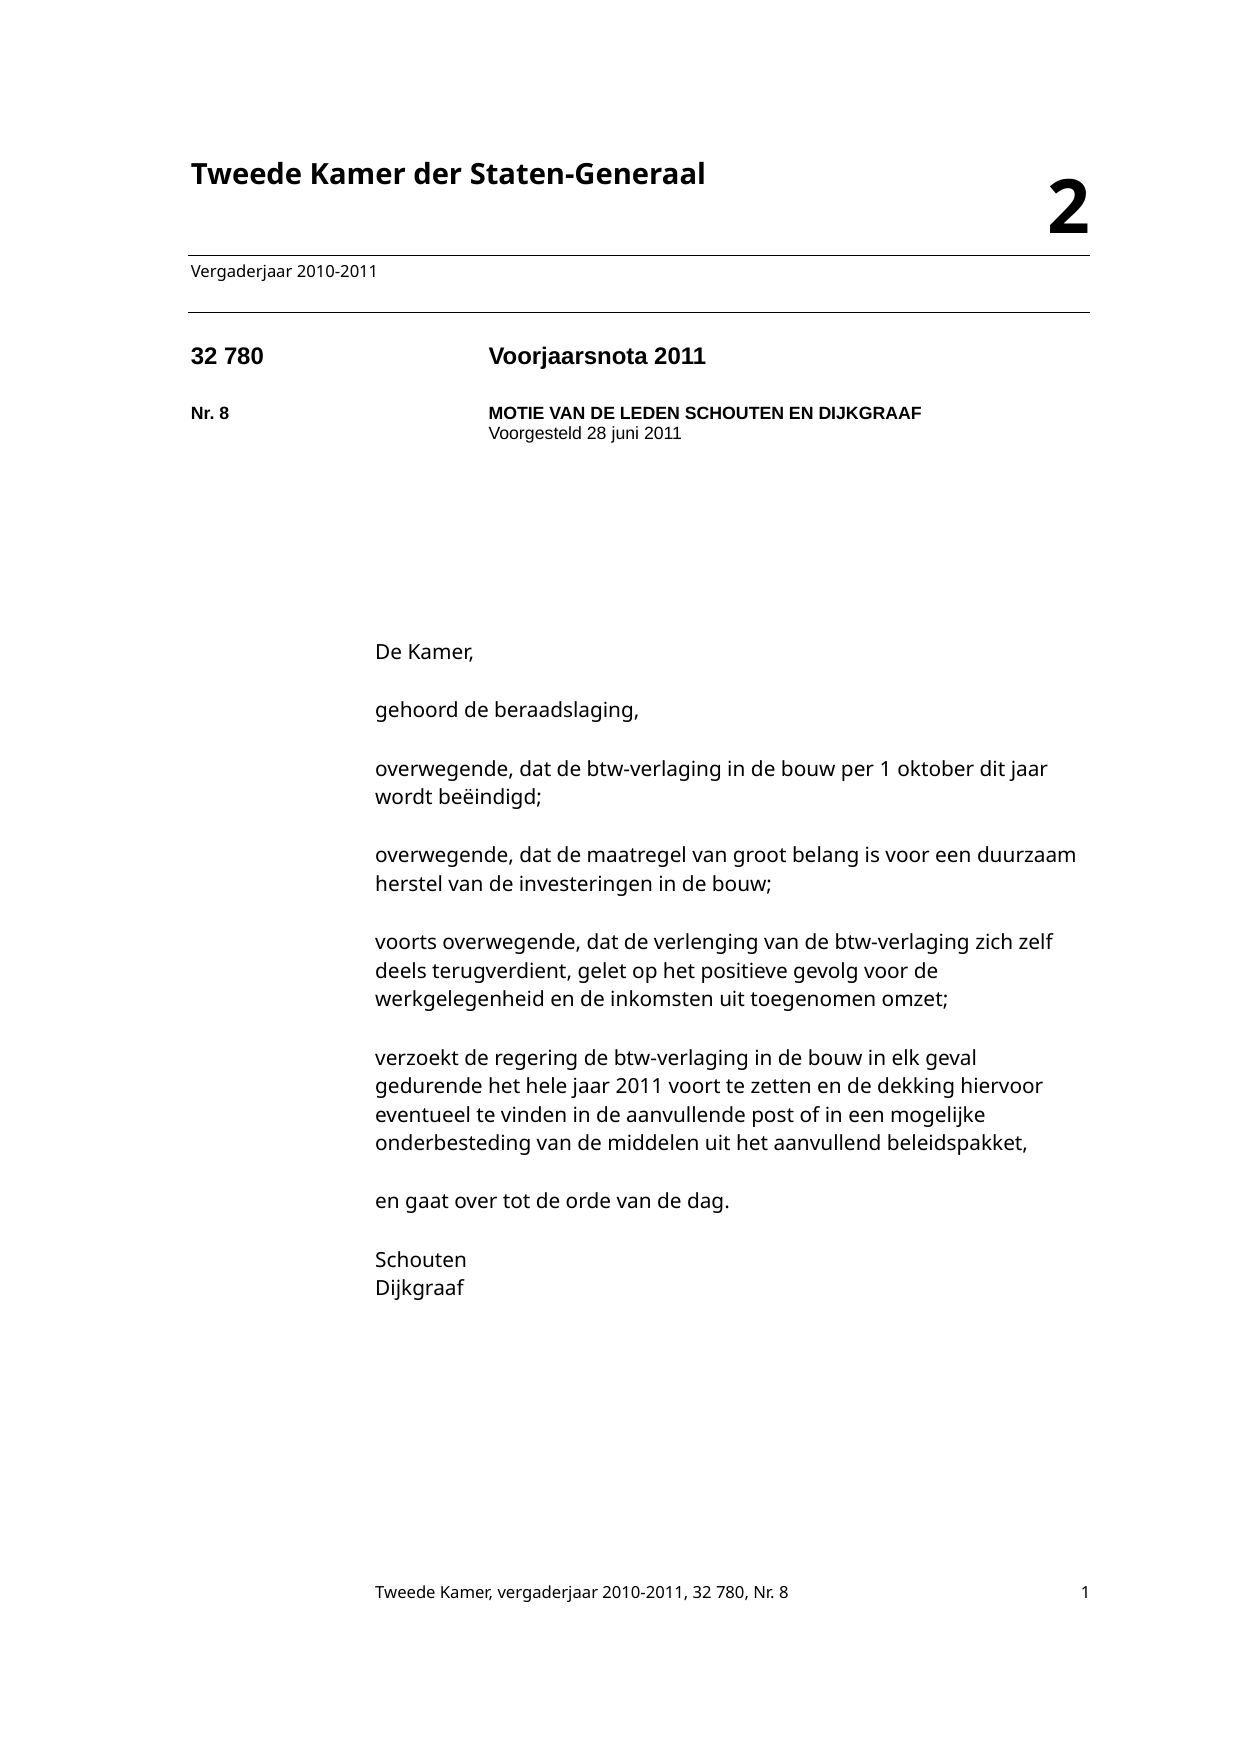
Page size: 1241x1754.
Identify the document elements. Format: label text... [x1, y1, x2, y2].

table_header 2 [910, 150, 1090, 255]
text De Kamer, [375, 637, 1090, 665]
text overwegende, dat de btw-verlaging in de bouw per 1 oktober dit jaar wordt beëindigd; [375, 754, 1090, 811]
table_cell Nr. 8 [188, 399, 485, 518]
text verzoekt de regering de btw-verlaging in de bouw in elk geval gedurende het hele jaar 2011 voort te zetten en de dekking hiervoor eventueel te vinden in de aanvullende post of in een mogelijke onderbesteding van de middelen uit het aanvullend beleidspakket, [375, 1043, 1090, 1157]
text en gaat over tot de orde van de dag. [375, 1187, 1090, 1215]
table_header Tweede Kamer der Staten-Generaal [188, 150, 909, 255]
table_cell 32 780 [188, 339, 485, 399]
text Schouten [375, 1245, 1090, 1273]
table_cell [188, 313, 485, 339]
table_cell [485, 256, 1090, 312]
table_cell MOTIE VAN DE LEDEN SCHOUTEN EN DIJKGRAAF Voorgesteld 28 juni 2011 [485, 399, 1090, 518]
table_cell Voorjaarsnota 2011 [485, 339, 1090, 399]
text overwegende, dat de maatregel van groot belang is voor een duurzaam herstel van de investeringen in de bouw; [375, 841, 1090, 897]
table_cell Vergaderjaar 2010-2011 [188, 256, 485, 312]
table_cell [485, 313, 1090, 339]
text Dijkgraaf [375, 1273, 1090, 1302]
text voorts overwegende, dat de verlenging van de btw-verlaging zich zelf deels terugverdient, gelet op het positieve gevolg voor de werkgelegenheid en de inkomsten uit toegenomen omzet; [375, 927, 1090, 1013]
text gehoord de beraadslaging, [375, 695, 1090, 724]
